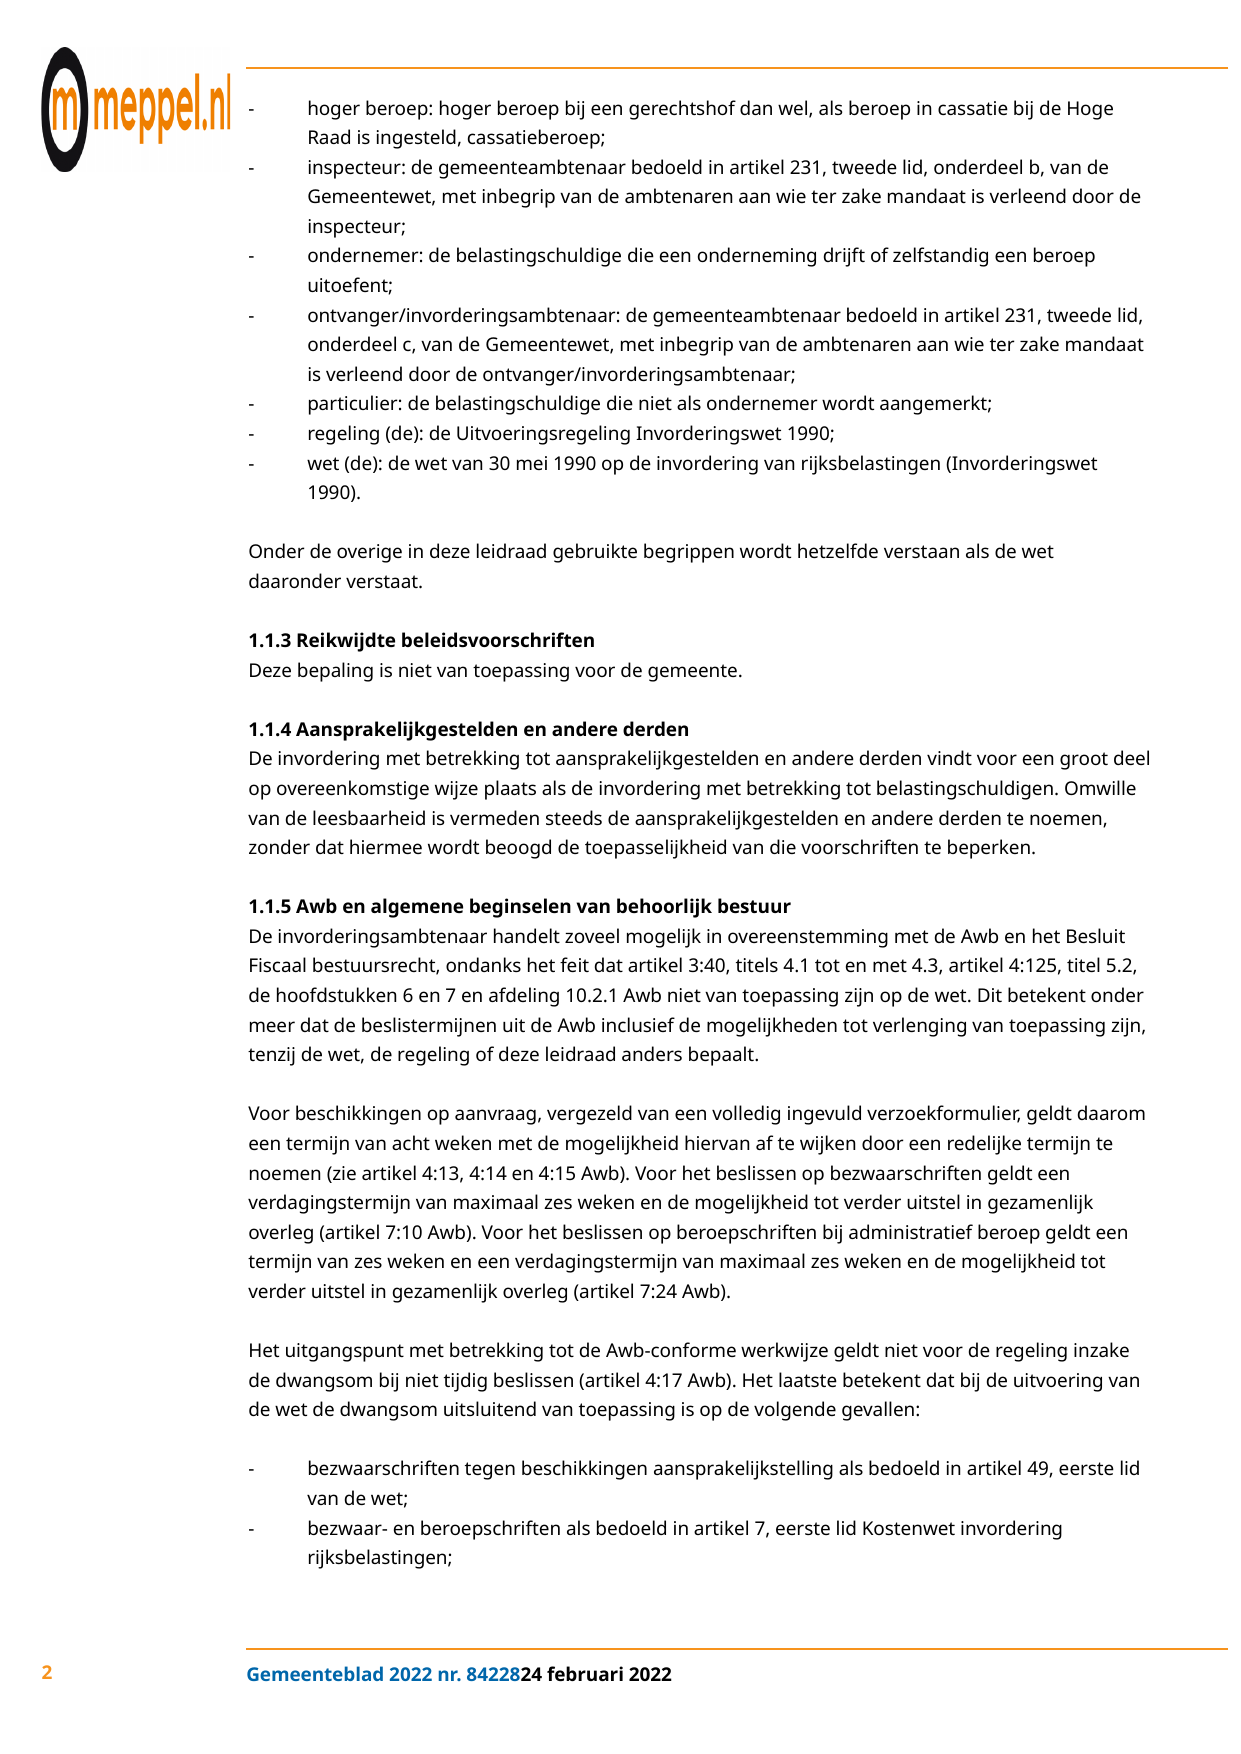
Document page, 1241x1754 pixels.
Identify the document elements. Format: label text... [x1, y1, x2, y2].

list bezwaarschriften tegen beschikkingen aansprakelijkstelling als bedoeld in artikel 49, eerste lid van de wet; [248, 1456, 1152, 1511]
list ontvanger/invorderingsambtenaar: de gemeenteambtenaar bedoeld in artikel 231, tweede lid, onderdeel c, van de Gemeentewet, met inbegrip van de ambtenaren aan wie ter zake mandaat is verleend door de ontvanger/invorderingsambtenaar; [248, 302, 1152, 387]
text 1.1.4 Aansprakelijkgestelden en andere derden [248, 716, 1152, 742]
list regeling (de): de Uitvoeringsregeling Invorderingswet 1990; [248, 420, 1152, 446]
text De invorderingsambtenaar handelt zoveel mogelijk in overeenstemming met de Awb en het Besluit Fiscaal bestuursrecht, ondanks het feit dat artikel 3:40, titels 4.1 tot en met 4.3, artikel 4:125, titel 5.2, de hoofdstukken 6 en 7 en afdeling 10.2.1 Awb niet van toepassing zijn op de wet. Dit betekent onder meer dat de beslistermijnen uit de Awb inclusief de mogelijkheden tot verlenging van toepassing zijn, tenzij de wet, de regeling of deze leidraad anders bepaalt. [248, 923, 1152, 1067]
list hoger beroep: hoger beroep bij een gerechtshof dan wel, als beroep in cassatie bij de Hoge Raad is ingesteld, cassatieberoep; [248, 95, 1152, 150]
text Het uitgangspunt met betrekking tot de Awb-conforme werkwijze geldt niet voor de regeling inzake de dwangsom bij niet tijdig beslissen (artikel 4:17 Awb). Het laatste betekent dat bij de uitvoering van de wet de dwangsom uitsluitend van toepassing is op de volgende gevallen: [248, 1337, 1152, 1422]
text 1.1.5 Awb en algemene beginselen van behoorlijk bestuur [248, 893, 1152, 919]
list particulier: de belastingschuldige die niet als ondernemer wordt aangemerkt; [248, 391, 1152, 416]
list ondernemer: de belastingschuldige die een onderneming drijft of zelfstandig een beroep uitoefent; [248, 243, 1152, 298]
text Deze bepaling is niet van toepassing voor de gemeente. [248, 657, 1152, 683]
list bezwaar- en beroepschriften als bedoeld in artikel 7, eerste lid Kostenwet invordering rijksbelastingen; [248, 1515, 1152, 1570]
picture [41, 47, 231, 172]
text Onder de overige in deze leidraad gebruikte begrippen wordt hetzelfde verstaan als de wet daaronder verstaat. [248, 538, 1152, 594]
list wet (de): de wet van 30 mei 1990 op de invordering van rijksbelastingen (Invorderingswet 1990). [248, 450, 1152, 505]
text De invordering met betrekking tot aansprakelijkgestelden en andere derden vindt voor een groot deel op overeenkomstige wijze plaats als de invordering met betrekking tot belastingschuldigen. Omwille van de leesbaarheid is vermeden steeds de aansprakelijkgestelden en andere derden te noemen, zonder dat hiermee wordt beoogd de toepasselijkheid van die voorschriften te beperken. [248, 746, 1152, 860]
list inspecteur: de gemeenteambtenaar bedoeld in artikel 231, tweede lid, onderdeel b, van de Gemeentewet, met inbegrip van de ambtenaren aan wie ter zake mandaat is verleend door de inspecteur; [248, 154, 1152, 239]
text Voor beschikkingen op aanvraag, vergezeld van een volledig ingevuld verzoekformulier, geldt daarom een termijn van acht weken met de mogelijkheid hiervan af te wijken door een redelijke termijn te noemen (zie artikel 4:13, 4:14 en 4:15 Awb). Voor het beslissen op bezwaarschriften geldt een verdagingstermijn van maximaal zes weken en de mogelijkheid tot verder uitstel in gezamenlijk overleg (artikel 7:10 Awb). Voor het beslissen op beroepschriften bij administratief beroep geldt een termijn van zes weken en een verdagingstermijn van maximaal zes weken en de mogelijkheid tot verder uitstel in gezamenlijk overleg (artikel 7:24 Awb). [248, 1101, 1152, 1304]
text 1.1.3 Reikwijdte beleidsvoorschriften [248, 627, 1152, 653]
